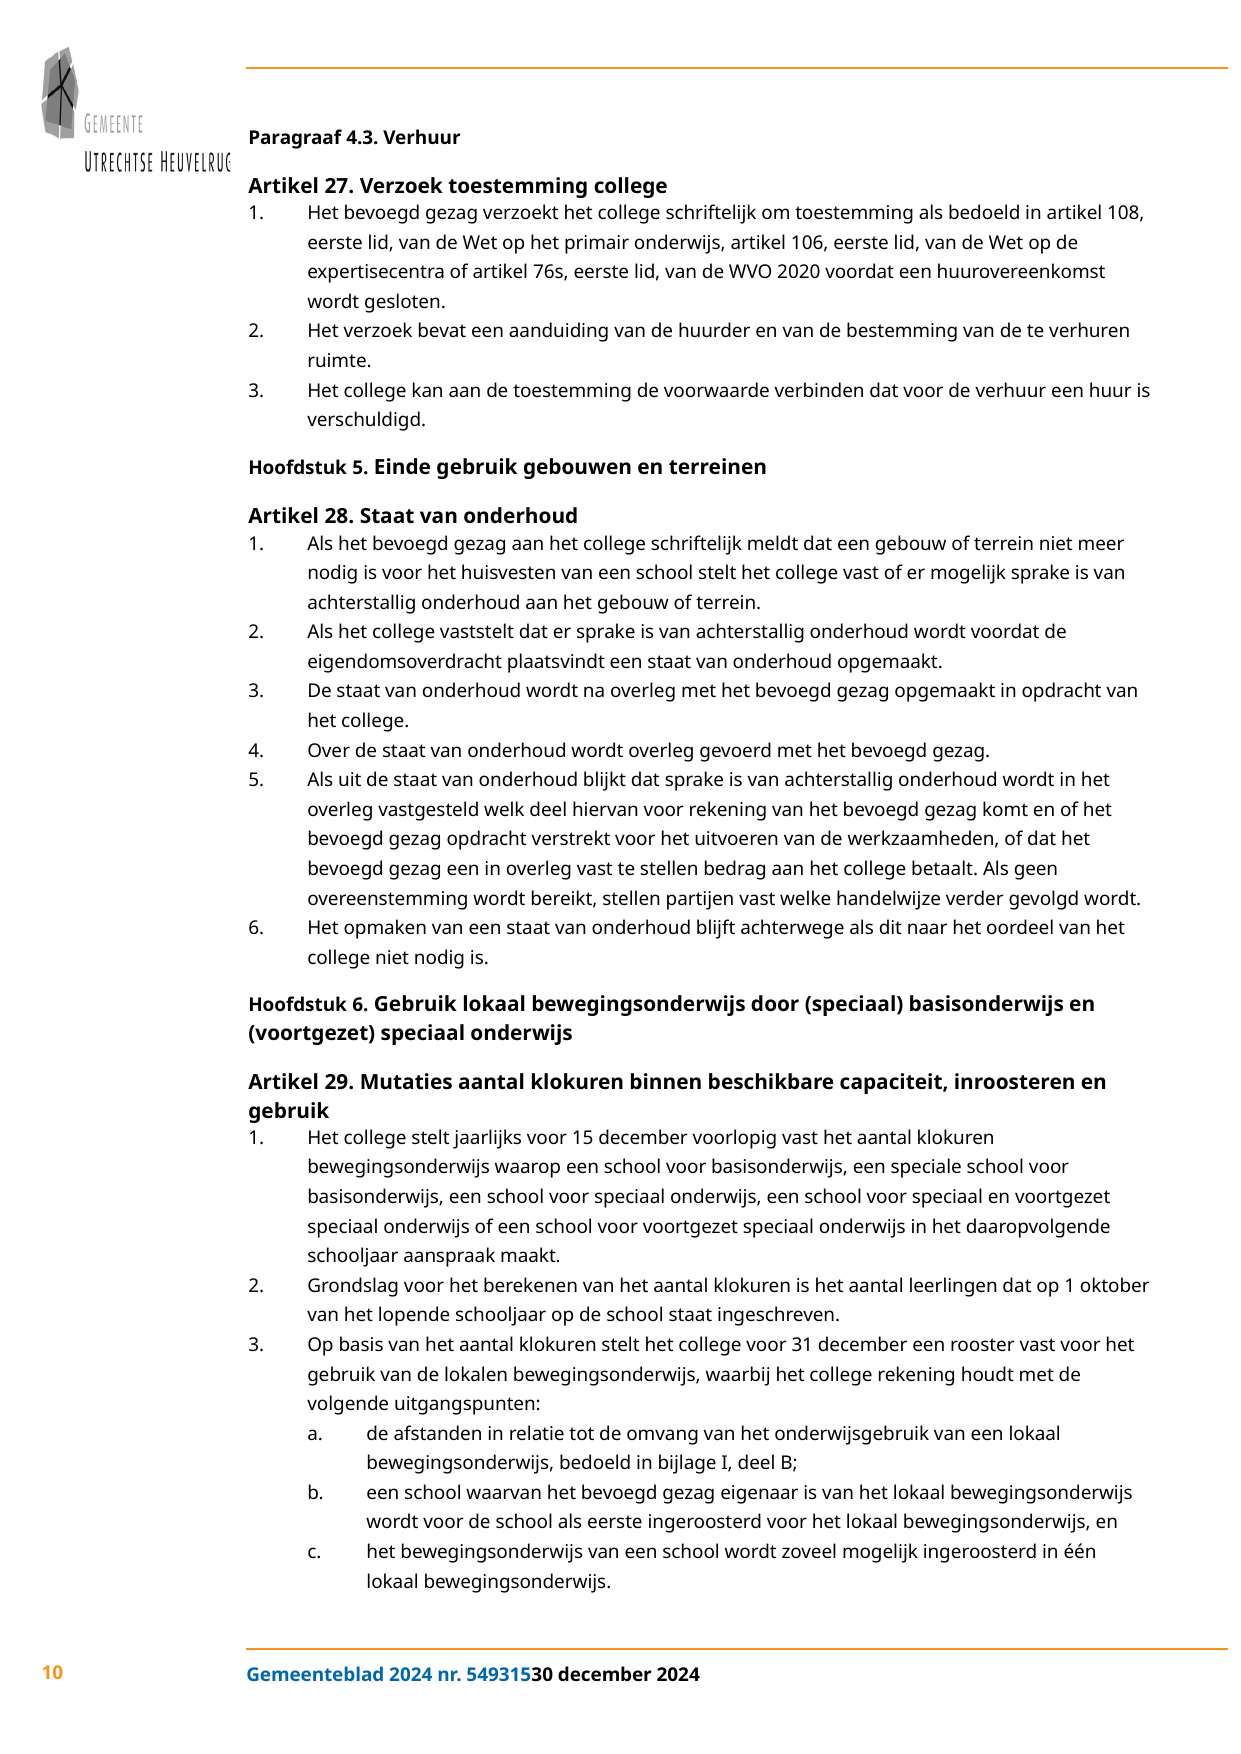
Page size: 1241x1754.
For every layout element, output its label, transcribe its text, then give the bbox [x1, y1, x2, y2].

list Als het bevoegd gezag aan het college schriftelijk meldt dat een gebouw of terrein niet meer nodig is voor het huisvesten van een school stelt het college vast of er mogelijk sprake is van achterstallig onderhoud aan het gebouw of terrein. [248, 530, 1152, 615]
list Het college kan aan de toestemming de voorwaarde verbinden dat voor de verhuur een huur is verschuldigd. [248, 377, 1152, 432]
text Artikel 28. Staat van onderhoud [248, 501, 1152, 530]
picture [41, 47, 231, 172]
text Artikel 27. Verzoek toestemming college [248, 171, 1152, 199]
list Het bevoegd gezag verzoekt het college schriftelijk om toestemming als bedoeld in artikel 108, eerste lid, van de Wet op het primair onderwijs, artikel 106, eerste lid, van de Wet op de expertisecentra of artikel 76s, eerste lid, van de WVO 2020 voordat een huurovereenkomst wordt gesloten. [248, 199, 1152, 314]
list Op basis van het aantal klokuren stelt het college voor 31 december een rooster vast voor het gebruik van de lokalen bewegingsonderwijs, waarbij het college rekening houdt met de volgende uitgangspunten: [248, 1331, 1152, 1416]
list De staat van onderhoud wordt na overleg met het bevoegd gezag opgemaakt in opdracht van het college. [248, 678, 1152, 733]
list Het college stelt jaarlijks voor 15 december voorlopig vast het aantal klokuren bewegingsonderwijs waarop een school voor basisonderwijs, een speciale school voor basisonderwijs, een school voor speciaal onderwijs, een school voor speciaal en voortgezet speciaal onderwijs of een school voor voortgezet speciaal onderwijs in het daaropvolgende schooljaar aanspraak maakt. [248, 1124, 1152, 1268]
text Artikel 29. Mutaties aantal klokuren binnen beschikbare capaciteit, inroosteren en gebruik [248, 1067, 1152, 1124]
list het bewegingsonderwijs van een school wordt zoveel mogelijk ingeroosterd in één lokaal bewegingsonderwijs. [307, 1538, 1152, 1594]
list Over de staat van onderhoud wordt overleg gevoerd met het bevoegd gezag. [248, 737, 1152, 763]
list Grondslag voor het berekenen van het aantal klokuren is het aantal leerlingen dat op 1 oktober van het lopende schooljaar op de school staat ingeschreven. [248, 1272, 1152, 1327]
list de afstanden in relatie tot de omvang van het onderwijsgebruik van een lokaal bewegingsonderwijs, bedoeld in bijlage I, deel B; [307, 1420, 1152, 1475]
list Het verzoek bevat een aanduiding van de huurder en van de bestemming van de te verhuren ruimte. [248, 318, 1152, 373]
list Het opmaken van een staat van onderhoud blijft achterwege als dit naar het oordeel van het college niet nodig is. [248, 914, 1152, 970]
list een school waarvan het bevoegd gezag eigenaar is van het lokaal bewegingsonderwijs wordt voor de school als eerste ingeroosterd voor het lokaal bewegingsonderwijs, en [307, 1479, 1152, 1534]
list Als uit de staat van onderhoud blijkt dat sprake is van achterstallig onderhoud wordt in het overleg vastgesteld welk deel hiervan voor rekening van het bevoegd gezag komt en of het bevoegd gezag opdracht verstrekt voor het uitvoeren van de werkzaamheden, of dat het bevoegd gezag een in overleg vast te stellen bedrag aan het college betaalt. Als geen overeenstemming wordt bereikt, stellen partijen vast welke handelwijze verder gevolgd wordt. [248, 766, 1152, 911]
list Als het college vaststelt dat er sprake is van achterstallig onderhoud wordt voordat de eigendomsoverdracht plaatsvindt een staat van onderhoud opgemaakt. [248, 618, 1152, 674]
text Hoofdstuk 5. Einde gebruik gebouwen en terreinen [248, 452, 1152, 481]
text Paragraaf 4.3. Verhuur [248, 124, 1152, 150]
text Hoofdstuk 6. Gebruik lokaal bewegingsonderwijs door (speciaal) basisonderwijs en (voortgezet) speciaal onderwijs [248, 989, 1152, 1046]
